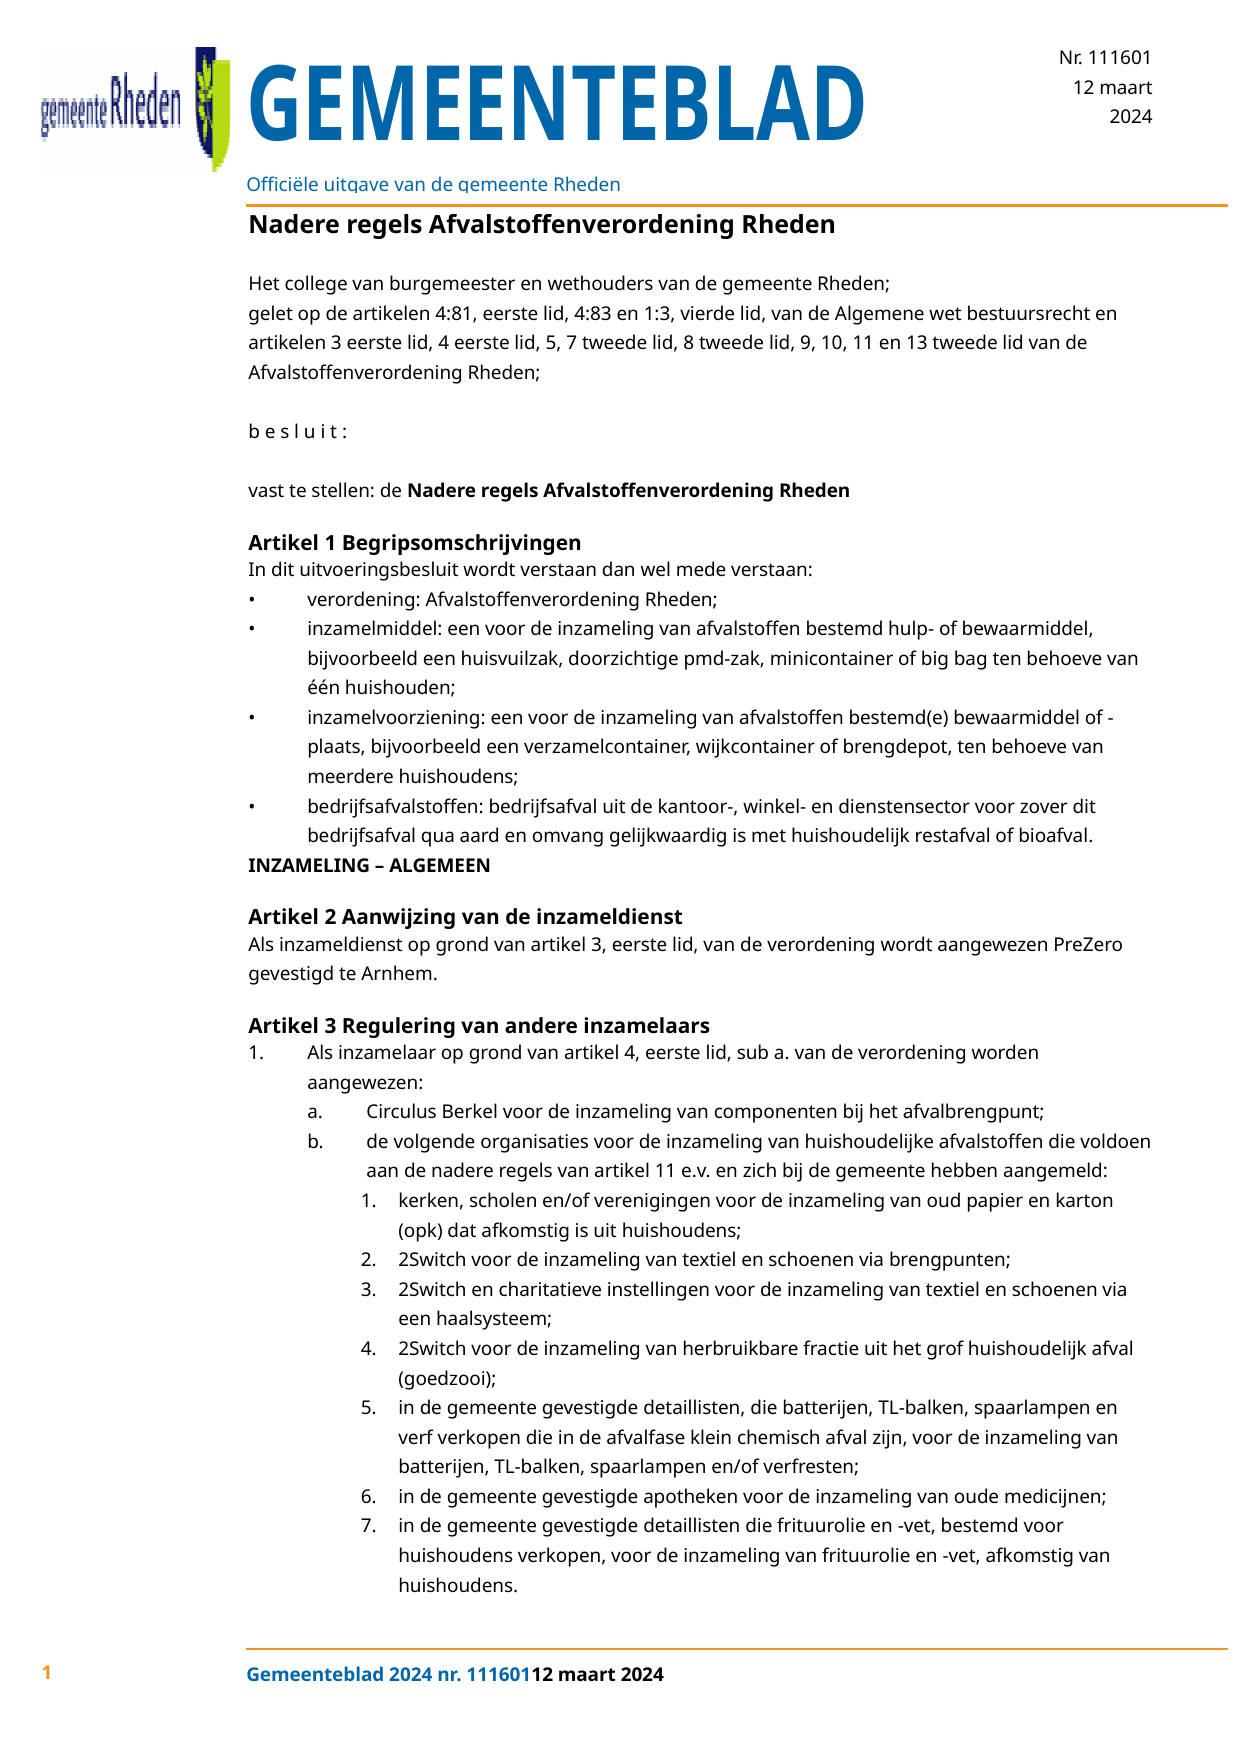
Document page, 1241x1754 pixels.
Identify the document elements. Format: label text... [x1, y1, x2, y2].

list bedrijfsafvalstoffen: bedrijfsafval uit de kantoor-, winkel- en dienstensector voor zover dit bedrijfsafval qua aard en omvang gelijkwaardig is met huishoudelijk restafval of bioafval. [248, 793, 1152, 848]
list 2Switch en charitatieve instellingen voor de inzameling van textiel en schoenen via een haalsysteem; [361, 1276, 1152, 1331]
list de volgende organisaties voor de inzameling van huishoudelijke afvalstoffen die voldoen aan de nadere regels van artikel 11 e.v. en zich bij de gemeente hebben aangemeld: [307, 1128, 1152, 1183]
list 2Switch voor de inzameling van herbruikbare fractie uit het grof huishoudelijk afval (goedzooi); [361, 1335, 1152, 1391]
picture [41, 47, 231, 172]
list in de gemeente gevestigde detaillisten, die batterijen, TL-balken, spaarlampen en verf verkopen die in de afvalfase klein chemisch afval zijn, voor de inzameling van batterijen, TL-balken, spaarlampen en/of verfresten; [361, 1394, 1152, 1479]
text Het college van burgemeester en wethouders van de gemeente Rheden; [248, 270, 1152, 296]
text In dit uitvoeringsbesluit wordt verstaan dan wel mede verstaan: [248, 556, 1152, 582]
list verordening: Afvalstoffenverordening Rheden; [248, 586, 1152, 612]
list in de gemeente gevestigde detaillisten die frituurolie en -vet, bestemd voor huishoudens verkopen, voor de inzameling van frituurolie en -vet, afkomstig van huishoudens. [361, 1513, 1152, 1598]
list 2Switch voor de inzameling van textiel en schoenen via brengpunten; [361, 1246, 1152, 1272]
text Artikel 2 Aanwijzing van de inzameldienst [248, 902, 1152, 931]
text Nadere regels Afvalstoffenverordening Rheden [248, 207, 1152, 241]
list Circulus Berkel voor de inzameling van componenten bij het afvalbrengpunt; [307, 1098, 1152, 1124]
text gelet op de artikelen 4:81, eerste lid, 4:83 en 1:3, vierde lid, van de Algemene wet bestuursrecht en artikelen 3 eerste lid, 4 eerste lid, 5, 7 tweede lid, 8 tweede lid, 9, 10, 11 en 13 tweede lid van de Afvalstoffenverordening Rheden; [248, 300, 1152, 385]
text Artikel 3 Regulering van andere inzamelaars [248, 1011, 1152, 1039]
text INZAMELING – ALGEMEEN [248, 852, 1152, 878]
list Als inzamelaar op grond van artikel 4, eerste lid, sub a. van de verordening worden aangewezen: [248, 1039, 1152, 1095]
text Als inzameldienst op grond van artikel 3, eerste lid, van de verordening wordt aangewezen PreZero gevestigd te Arnhem. [248, 931, 1152, 986]
text Artikel 1 Begripsomschrijvingen [248, 528, 1152, 556]
text b e s l u i t : [248, 418, 1152, 444]
list inzamelvoorziening: een voor de inzameling van afvalstoffen bestemd(e) bewaarmiddel of -plaats, bijvoorbeeld een verzamelcontainer, wijkcontainer of brengdepot, ten behoeve van meerdere huishoudens; [248, 704, 1152, 789]
list in de gemeente gevestigde apotheken voor de inzameling van oude medicijnen; [361, 1483, 1152, 1509]
list kerken, scholen en/of verenigingen voor de inzameling van oud papier en karton (opk) dat afkomstig is uit huishoudens; [361, 1187, 1152, 1243]
list inzamelmiddel: een voor de inzameling van afvalstoffen bestemd hulp- of bewaarmiddel, bijvoorbeeld een huisvuilzak, doorzichtige pmd-zak, minicontainer of big bag ten behoeve van één huishouden; [248, 615, 1152, 700]
text vast te stellen: de Nadere regels Afvalstoffenverordening Rheden [248, 477, 1152, 503]
